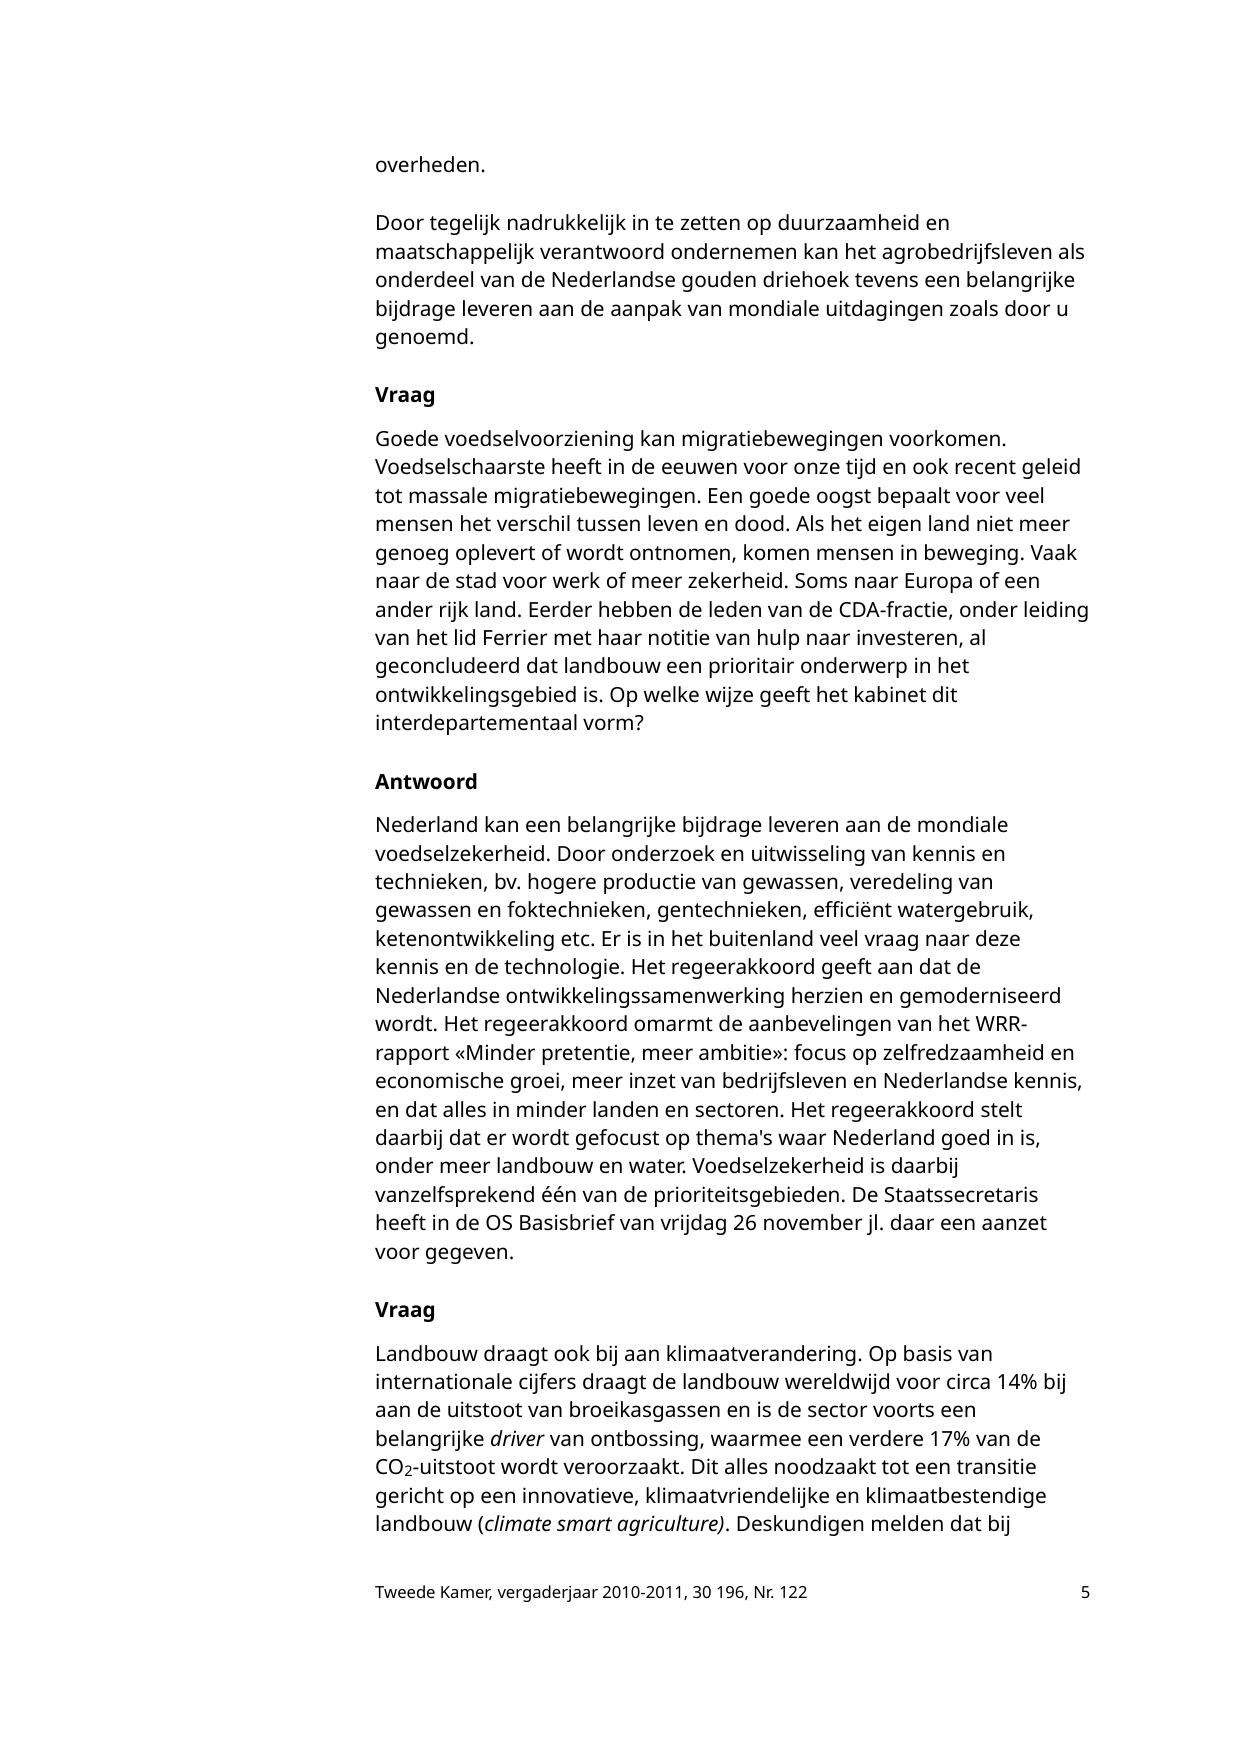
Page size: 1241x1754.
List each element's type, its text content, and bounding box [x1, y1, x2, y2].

text overheden. [375, 150, 1090, 178]
text Vraag [375, 381, 1090, 409]
text Antwoord [375, 767, 1090, 795]
text Goede voedselvoorziening kan migratiebewegingen voorkomen. Voedselschaarste heeft in de eeuwen voor onze tijd en ook recent geleid tot massale migratiebewegingen. Een goede oogst bepaalt voor veel mensen het verschil tussen leven en dood. Als het eigen land niet meer genoeg oplevert of wordt ontnomen, komen mensen in beweging. Vaak naar de stad voor werk of meer zekerheid. Soms naar Europa of een ander rijk land. Eerder hebben de leden van de CDA-fractie, onder leiding van het lid Ferrier met haar notitie van hulp naar investeren, al geconcludeerd dat landbouw een prioritair onderwerp in het ontwikkelingsgebied is. Op welke wijze geeft het kabinet dit interdepartementaal vorm? [375, 424, 1090, 737]
text Nederland kan een belangrijke bijdrage leveren aan de mondiale voedselzekerheid. Door onderzoek en uitwisseling van kennis en technieken, bv. hogere productie van gewassen, veredeling van gewassen en foktechnieken, gentechnieken, efficiënt watergebruik, ketenontwikkeling etc. Er is in het buitenland veel vraag naar deze kennis en de technologie. Het regeerakkoord geeft aan dat de Nederlandse ontwikkelingssamenwerking herzien en gemoderniseerd wordt. Het regeerakkoord omarmt de aanbevelingen van het WRR-rapport «Minder pretentie, meer ambitie»: focus op zelfredzaamheid en economische groei, meer inzet van bedrijfsleven en Nederlandse kennis, en dat alles in minder landen en sectoren. Het regeerakkoord stelt daarbij dat er wordt gefocust op thema's waar Nederland goed in is, onder meer landbouw en water. Voedselzekerheid is daarbij vanzelfsprekend één van de prioriteitsgebieden. De Staatssecretaris heeft in de OS Basisbrief van vrijdag 26 november jl. daar een aanzet voor gegeven. [375, 810, 1090, 1265]
text Landbouw draagt ook bij aan klimaatverandering. Op basis van internationale cijfers draagt de landbouw wereldwijd voor circa 14% bij aan de uitstoot van broeikasgassen en is de sector voorts een belangrijke driver van ontbossing, waarmee een verdere 17% van de CO2-uitstoot wordt veroorzaakt. Dit alles noodzaakt tot een transitie gericht op een innovatieve, klimaatvriendelijke en klimaatbestendige landbouw (climate smart agriculture). Deskundigen melden dat bij [375, 1339, 1090, 1538]
text Vraag [375, 1295, 1090, 1324]
text Door tegelijk nadrukkelijk in te zetten op duurzaamheid en maatschappelijk verantwoord ondernemen kan het agrobedrijfsleven als onderdeel van de Nederlandse gouden driehoek tevens een belangrijke bijdrage leveren aan de aanpak van mondiale uitdagingen zoals door u genoemd. [375, 208, 1090, 351]
